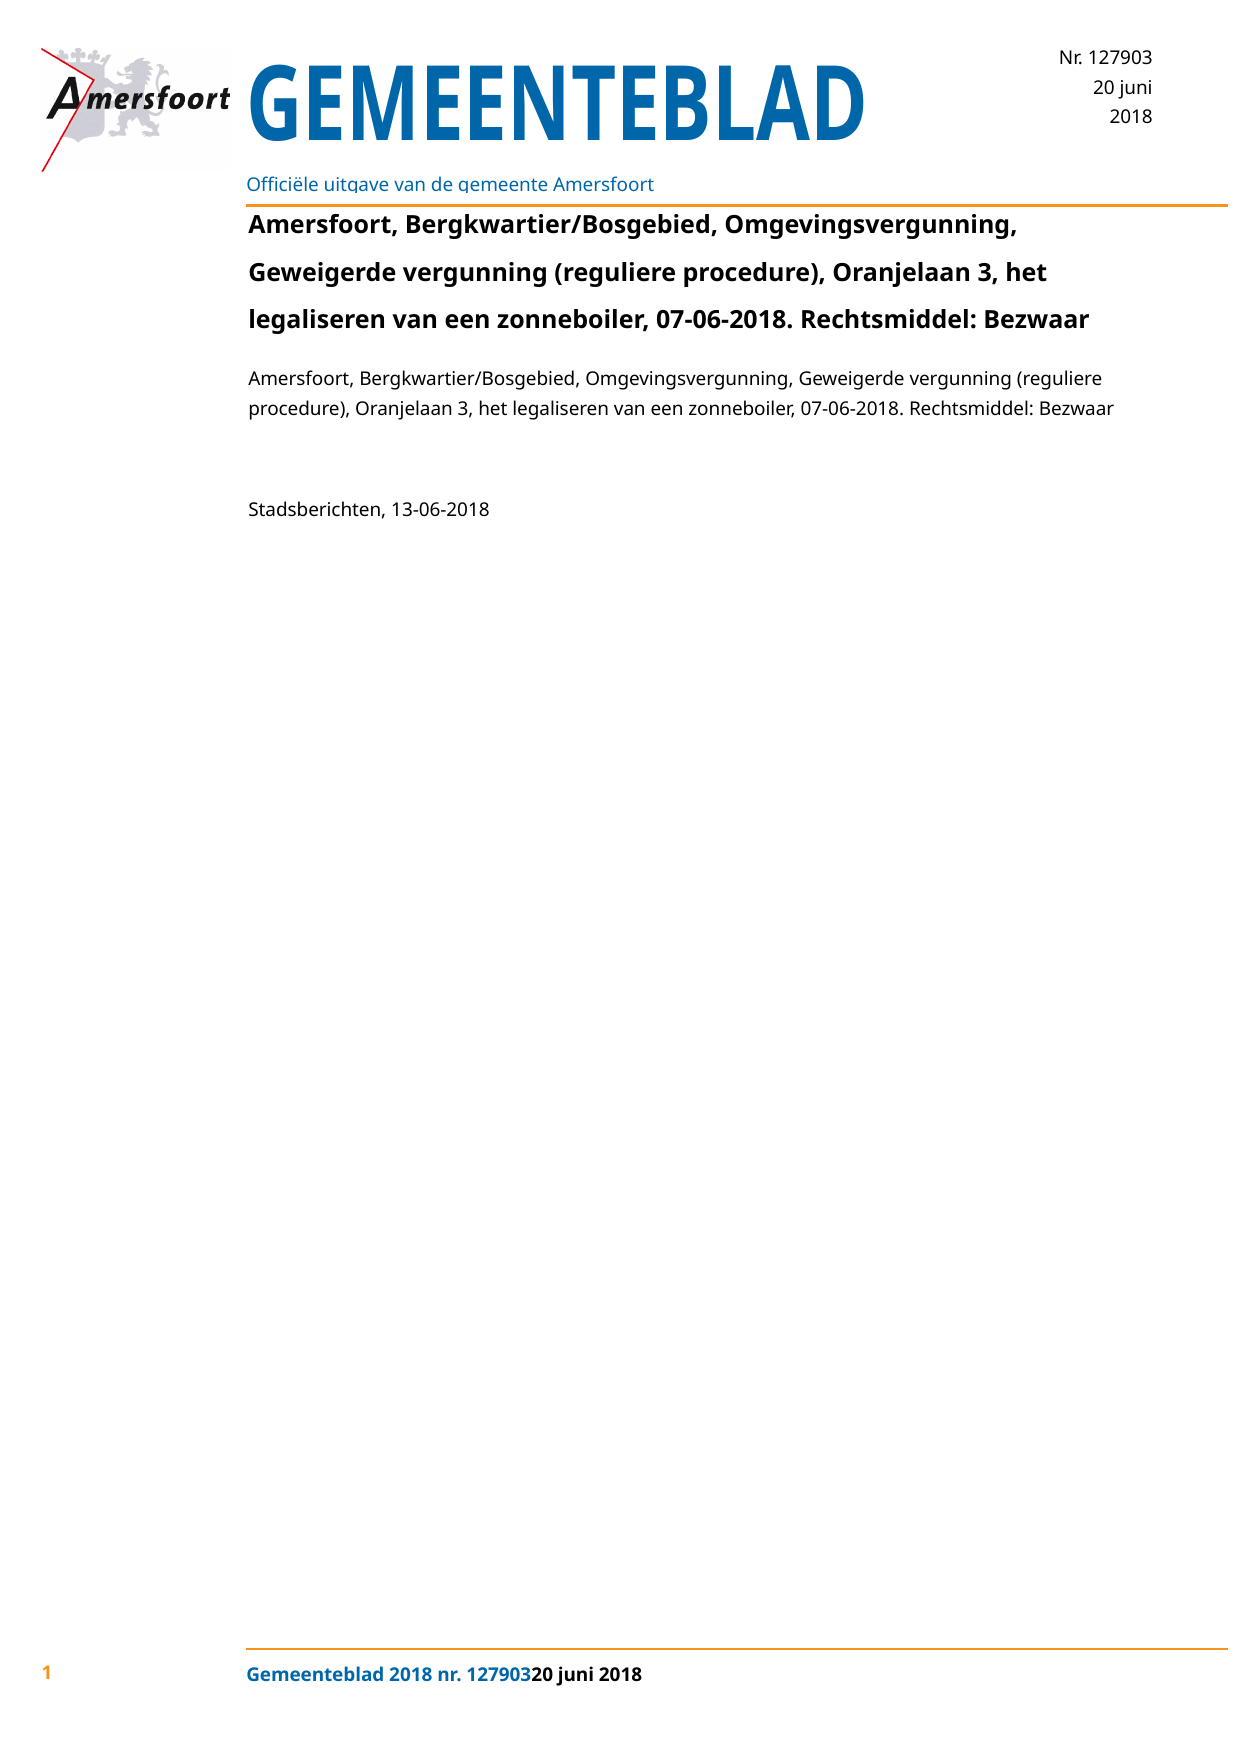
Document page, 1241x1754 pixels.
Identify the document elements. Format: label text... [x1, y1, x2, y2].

text Amersfoort, Bergkwartier/Bosgebied, Omgevingsvergunning, Geweigerde vergunning (reguliere procedure), Oranjelaan 3, het legaliseren van een zonneboiler, 07-06-2018. Rechtsmiddel: Bezwaar [248, 207, 1152, 336]
text Stadsberichten, 13-06-2018 [248, 496, 1152, 522]
picture [41, 47, 231, 172]
text Amersfoort, Bergkwartier/Bosgebied, Omgevingsvergunning, Geweigerde vergunning (reguliere procedure), Oranjelaan 3, het legaliseren van een zonneboiler, 07-06-2018. Rechtsmiddel: Bezwaar [248, 366, 1152, 421]
